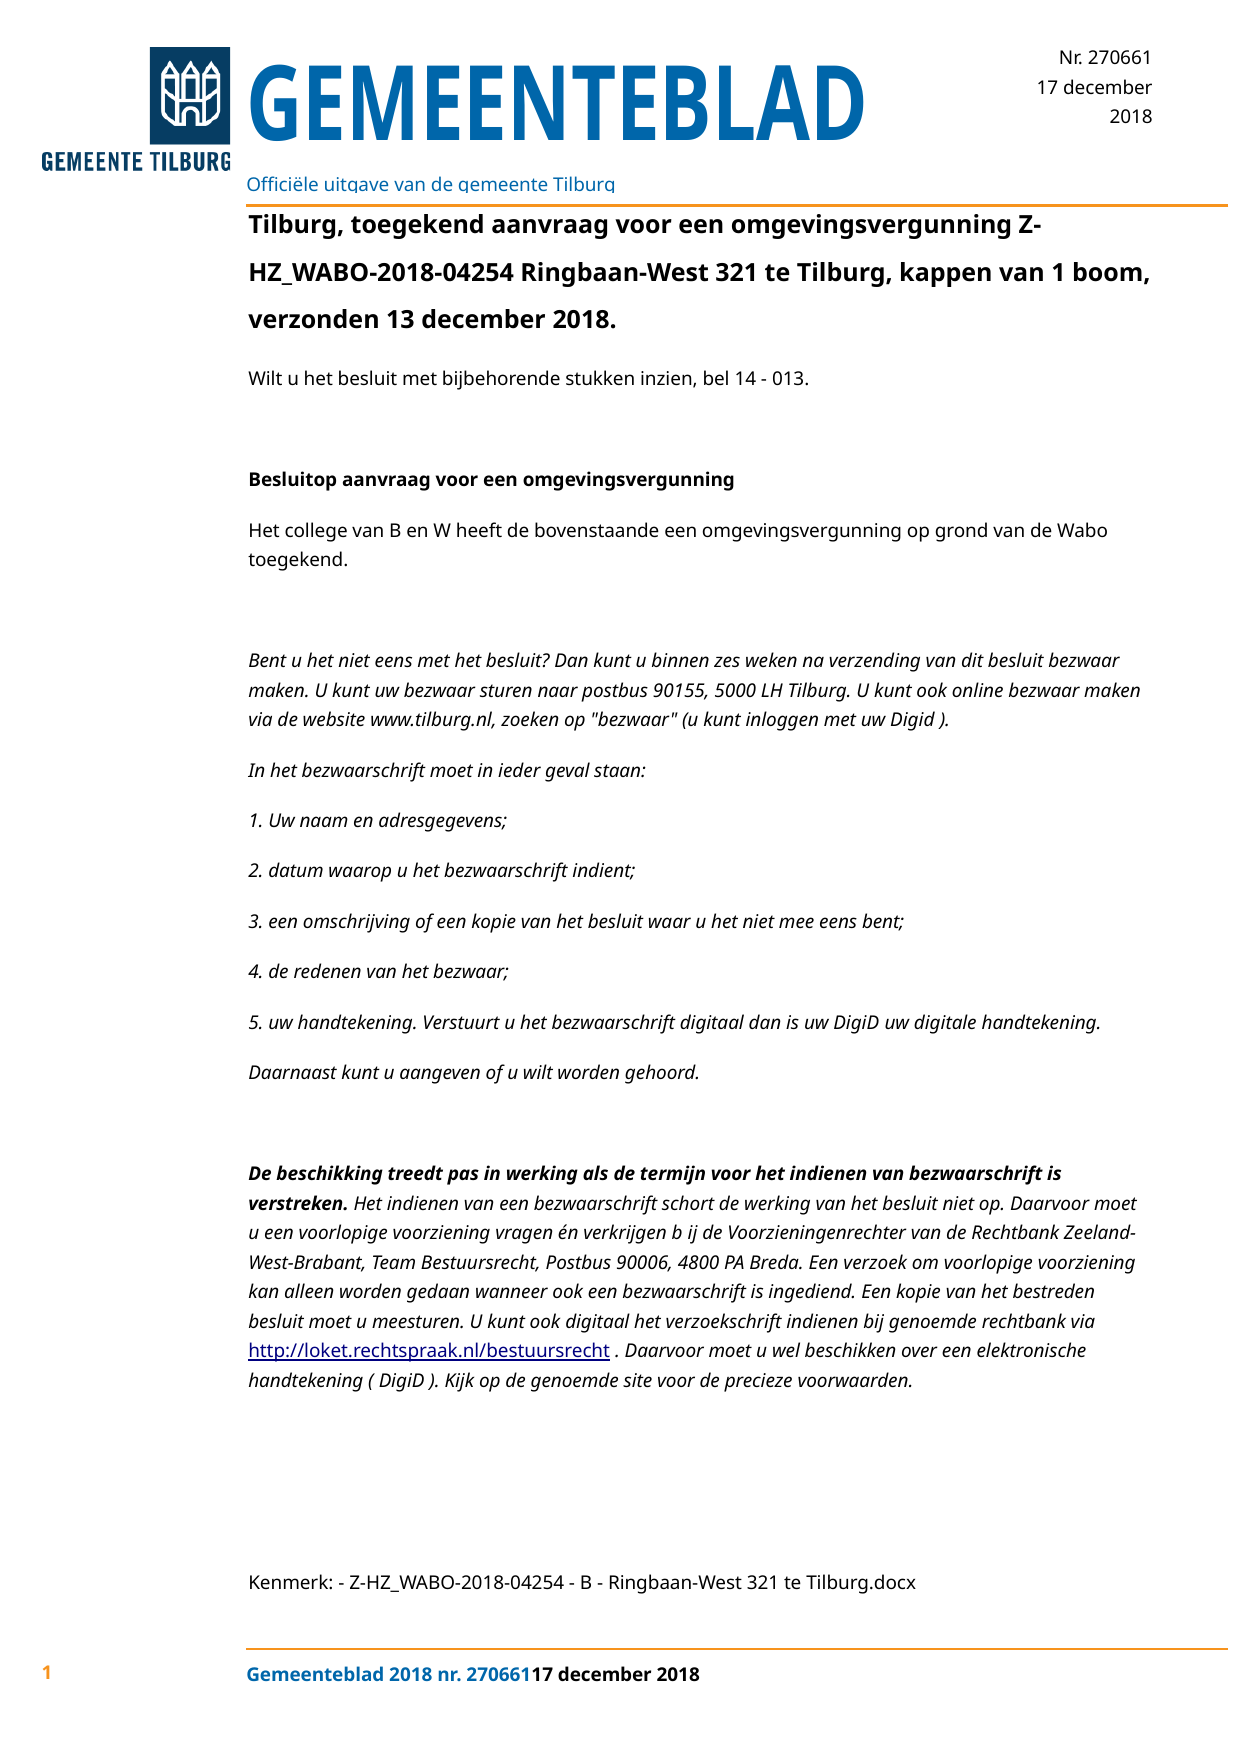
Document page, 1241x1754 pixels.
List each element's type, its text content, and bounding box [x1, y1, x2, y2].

text 3. een omschrijving of een kopie van het besluit waar u het niet mee eens bent; [248, 908, 1152, 934]
text 1. Uw naam en adresgegevens; [248, 807, 1152, 833]
text 4. de redenen van het bezwaar; [248, 958, 1152, 984]
text 2. datum waarop u het bezwaarschrift indient; [248, 858, 1152, 883]
text Besluitop aanvraag voor een omgevingsvergunning [248, 466, 1152, 492]
text De beschikking treedt pas in werking als de termijn voor het indienen van bezwaarschrift is verstreken. Het indienen van een bezwaarschrift schort de werking van het besluit niet op. Daarvoor moet u een voorlopige voorziening vragen én verkrijgen b ij de Voorzieningenrechter van de Rechtbank Zeeland-West-Brabant, Team Bestuursrecht, Postbus 90006, 4800 PA Breda. Een verzoek om voorlopige voorziening kan alleen worden gedaan wanneer ook een bezwaarschrift is ingediend. Een kopie van het bestreden besluit moet u meesturen. U kunt ook digitaal het verzoekschrift indienen bij genoemde rechtbank via http://loket.rechtspraak.nl/bestuursrecht . Daarvoor moet u wel beschikken over een elektronische handtekening ( DigiD ). Kijk op de genoemde site voor de precieze voorwaarden. [248, 1160, 1152, 1393]
text In het bezwaarschrift moet in ieder geval staan: [248, 757, 1152, 782]
text 5. uw handtekening. Verstuurt u het bezwaarschrift digitaal dan is uw DigiD uw digitale handtekening. [248, 1009, 1152, 1034]
text Wilt u het besluit met bijbehorende stukken inzien, bel 14 - 013. [248, 366, 1152, 391]
text Daarnaast kunt u aangeven of u wilt worden gehoord. [248, 1059, 1152, 1085]
picture [41, 47, 231, 172]
text Het college van B en W heeft de bovenstaande een omgevingsvergunning op grond van de Wabo toegekend. [248, 517, 1152, 572]
text Bent u het niet eens met het besluit? Dan kunt u binnen zes weken na verzending van dit besluit bezwaar maken. U kunt uw bezwaar sturen naar postbus 90155, 5000 LH Tilburg. U kunt ook online bezwaar maken via de website www.tilburg.nl, zoeken op "bezwaar" (u kunt inloggen met uw Digid ). [248, 647, 1152, 732]
text Tilburg, toegekend aanvraag voor een omgevingsvergunning Z-HZ_WABO-2018-04254 Ringbaan-West 321 te Tilburg, kappen van 1 boom, verzonden 13 december 2018. [248, 207, 1152, 336]
text Kenmerk: - Z-HZ_WABO-2018-04254 - B - Ringbaan-West 321 te Tilburg.docx [248, 1569, 1152, 1594]
